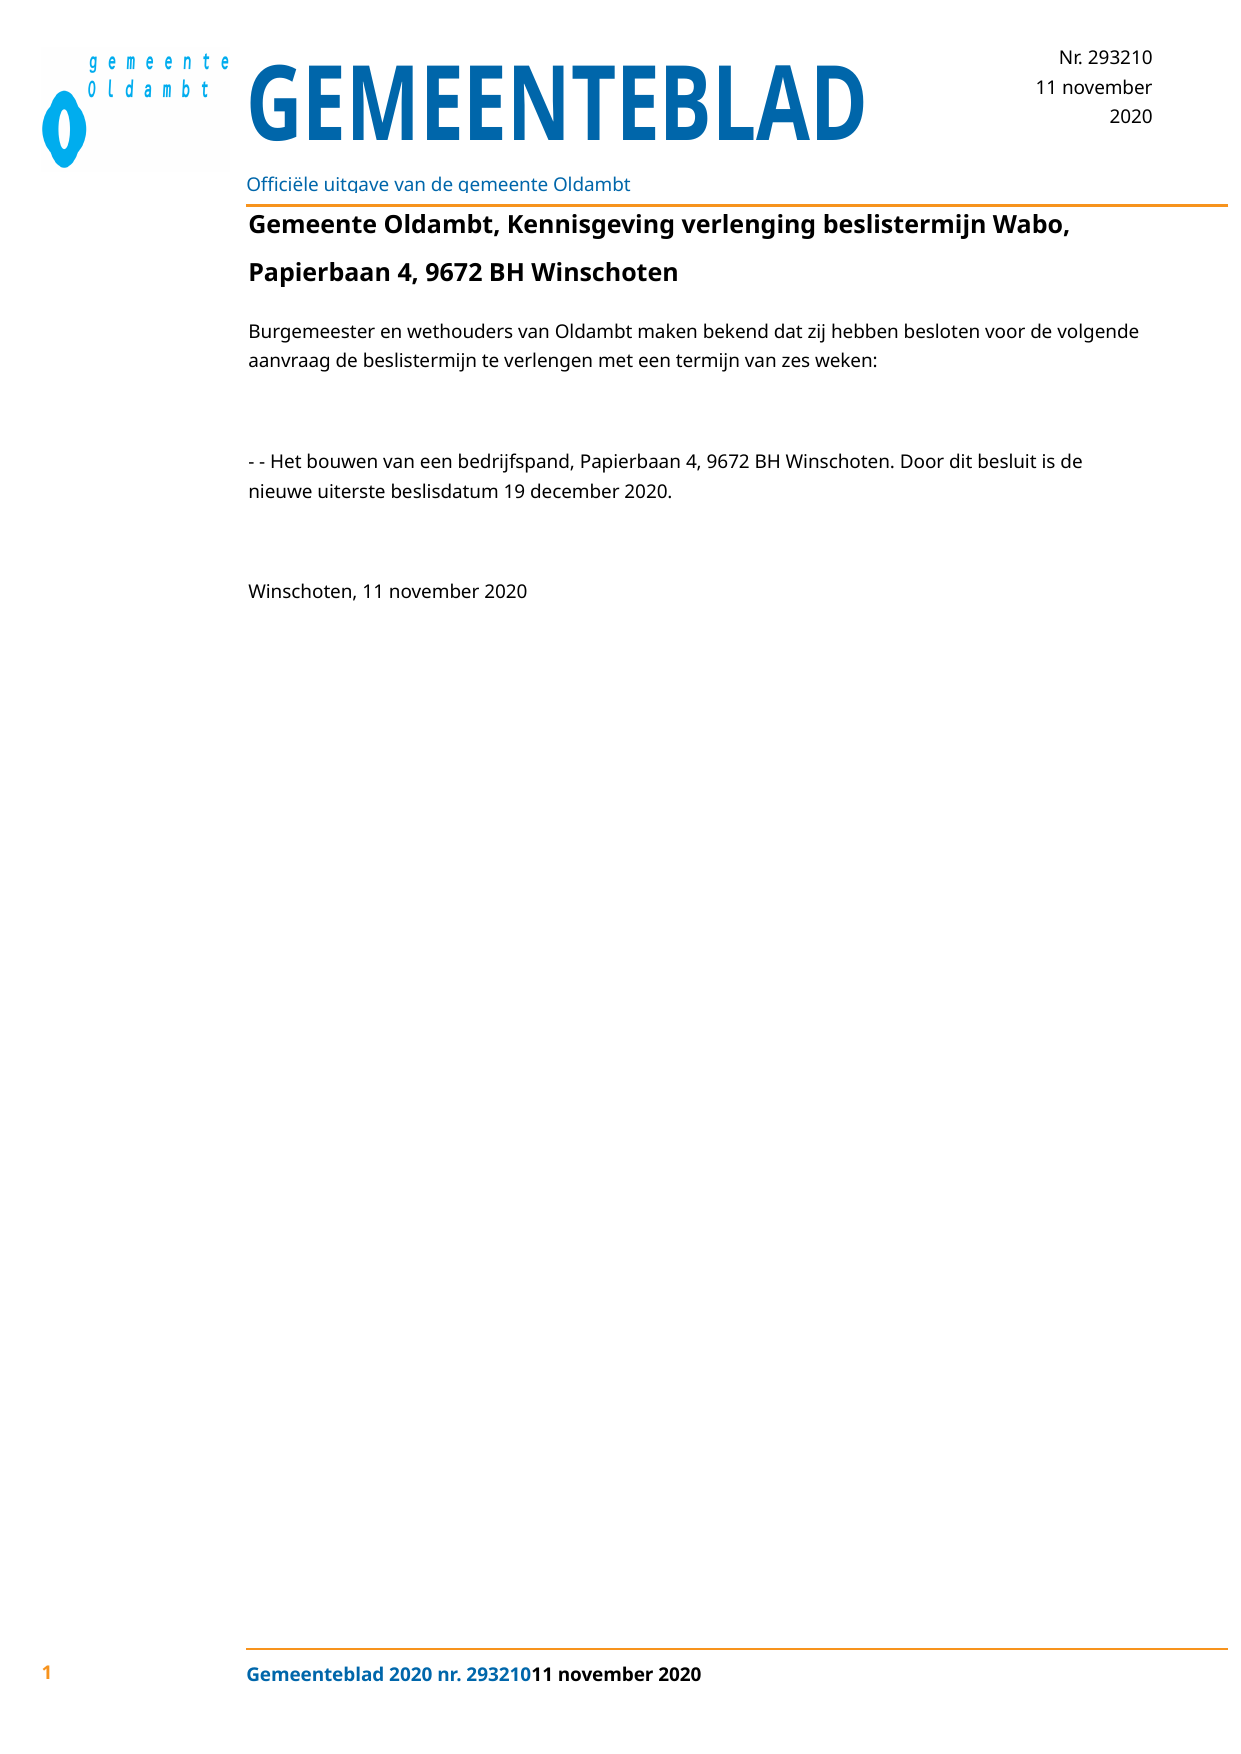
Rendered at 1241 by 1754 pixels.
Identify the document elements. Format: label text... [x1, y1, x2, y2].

text Gemeente Oldambt, Kennisgeving verlenging beslistermijn Wabo, Papierbaan 4, 9672 BH Winschoten [248, 207, 1152, 288]
text - - Het bouwen van een bedrijfspand, Papierbaan 4, 9672 BH Winschoten. Door dit besluit is de nieuwe uiterste beslisdatum 19 december 2020. [248, 448, 1152, 504]
picture [41, 47, 231, 172]
text Burgemeester en wethouders van Oldambt maken bekend dat zij hebben besloten voor de volgende aanvraag de beslistermijn te verlengen met een termijn van zes weken: [248, 318, 1152, 373]
text Winschoten, 11 november 2020 [248, 579, 1152, 604]
